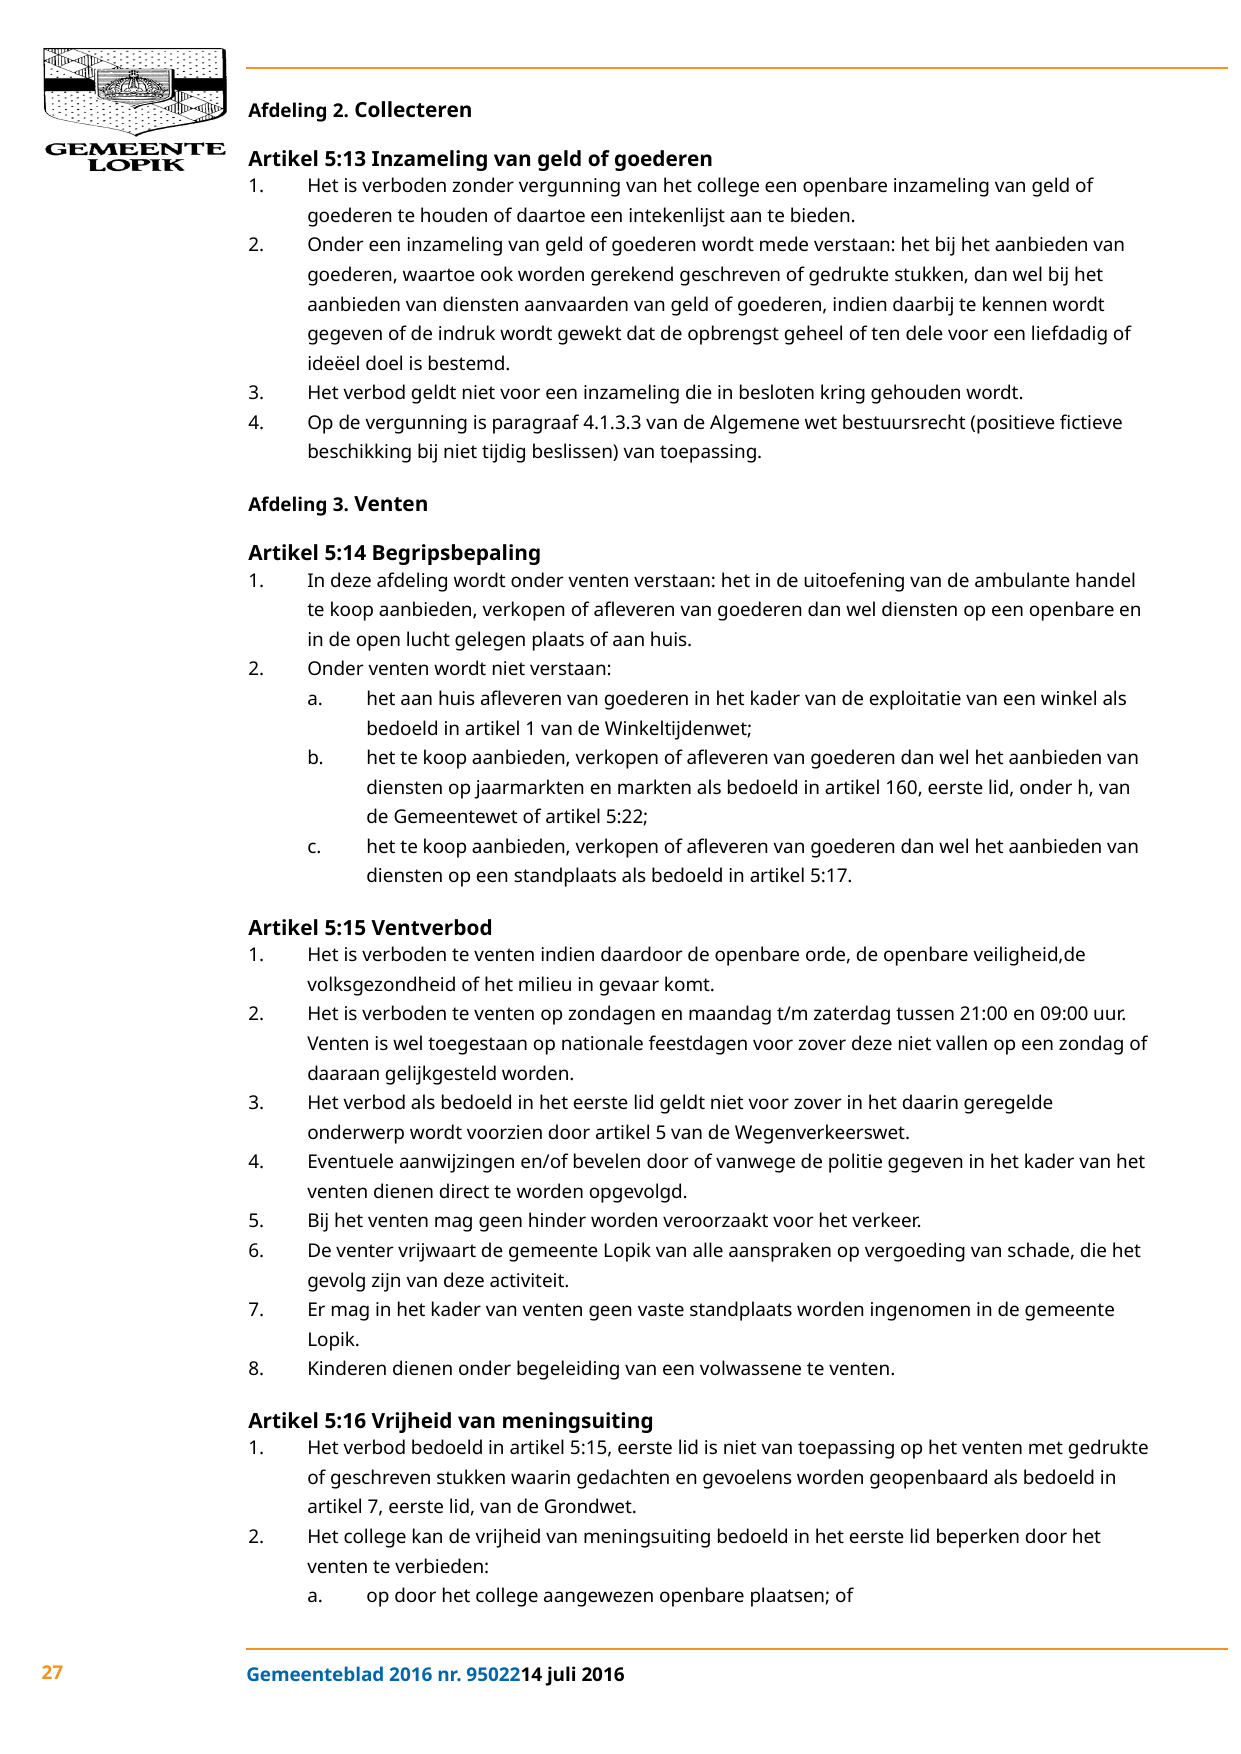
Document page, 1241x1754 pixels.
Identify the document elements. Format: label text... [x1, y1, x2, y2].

text Artikel 5:16 Vrijheid van meningsuiting [248, 1406, 1152, 1434]
text Artikel 5:14 Begripsbepaling [248, 538, 1152, 567]
list Op de vergunning is paragraaf 4.1.3.3 van de Algemene wet bestuursrecht (positieve fictieve beschikking bij niet tijdig beslissen) van toepassing. [248, 409, 1152, 464]
list In deze afdeling wordt onder venten verstaan: het in de uitoefening van de ambulante handel te koop aanbieden, verkopen of afleveren van goederen dan wel diensten op een openbare en in de open lucht gelegen plaats of aan huis. [248, 567, 1152, 652]
list Onder venten wordt niet verstaan: [248, 656, 1152, 681]
list op door het college aangewezen openbare plaatsen; of [307, 1582, 1152, 1608]
list Bij het venten mag geen hinder worden veroorzaakt voor het verkeer. [248, 1208, 1152, 1233]
list het te koop aanbieden, verkopen of afleveren van goederen dan wel het aanbieden van diensten op jaarmarkten en markten als bedoeld in artikel 160, eerste lid, onder h, van de Gemeentewet of artikel 5:22; [307, 744, 1152, 829]
list Het is verboden te venten op zondagen en maandag t/m zaterdag tussen 21:00 en 09:00 uur. Venten is wel toegestaan op nationale feestdagen voor zover deze niet vallen op een zondag of daaraan gelijkgesteld worden. [248, 1001, 1152, 1086]
list Het college kan de vrijheid van meningsuiting bedoeld in het eerste lid beperken door het venten te verbieden: [248, 1523, 1152, 1578]
list Het is verboden zonder vergunning van het college een openbare inzameling van geld of goederen te houden of daartoe een intekenlijst aan te bieden. [248, 172, 1152, 228]
text Afdeling 2. Collecteren [248, 95, 1152, 123]
list Het verbod als bedoeld in het eerste lid geldt niet voor zover in het daarin geregelde onderwerp wordt voorzien door artikel 5 van de Wegenverkeerswet. [248, 1089, 1152, 1145]
text Artikel 5:15 Ventverbod [248, 913, 1152, 941]
picture [41, 47, 231, 172]
text Artikel 5:13 Inzameling van geld of goederen [248, 144, 1152, 172]
list Het verbod geldt niet voor een inzameling die in besloten kring gehouden wordt. [248, 379, 1152, 405]
list Het is verboden te venten indien daardoor de openbare orde, de openbare veiligheid,de volksgezondheid of het milieu in gevaar komt. [248, 941, 1152, 997]
list het te koop aanbieden, verkopen of afleveren van goederen dan wel het aanbieden van diensten op een standplaats als bedoeld in artikel 5:17. [307, 833, 1152, 888]
text Afdeling 3. Venten [248, 489, 1152, 517]
list Er mag in het kader van venten geen vaste standplaats worden ingenomen in de gemeente Lopik. [248, 1296, 1152, 1352]
list Het verbod bedoeld in artikel 5:15, eerste lid is niet van toepassing op het venten met gedrukte of geschreven stukken waarin gedachten en gevoelens worden geopenbaard als bedoeld in artikel 7, eerste lid, van de Grondwet. [248, 1434, 1152, 1519]
list Onder een inzameling van geld of goederen wordt mede verstaan: het bij het aanbieden van goederen, waartoe ook worden gerekend geschreven of gedrukte stukken, dan wel bij het aanbieden van diensten aanvaarden van geld of goederen, indien daarbij te kennen wordt gegeven of de indruk wordt gewekt dat de opbrengst geheel of ten dele voor een liefdadig of ideëel doel is bestemd. [248, 232, 1152, 376]
list De venter vrijwaart de gemeente Lopik van alle aanspraken op vergoeding van schade, die het gevolg zijn van deze activiteit. [248, 1237, 1152, 1293]
list Eventuele aanwijzingen en/of bevelen door of vanwege de politie gegeven in het kader van het venten dienen direct te worden opgevolgd. [248, 1148, 1152, 1204]
list het aan huis afleveren van goederen in het kader van de exploitatie van een winkel als bedoeld in artikel 1 van de Winkeltijdenwet; [307, 685, 1152, 740]
list Kinderen dienen onder begeleiding van een volwassene te venten. [248, 1356, 1152, 1381]
